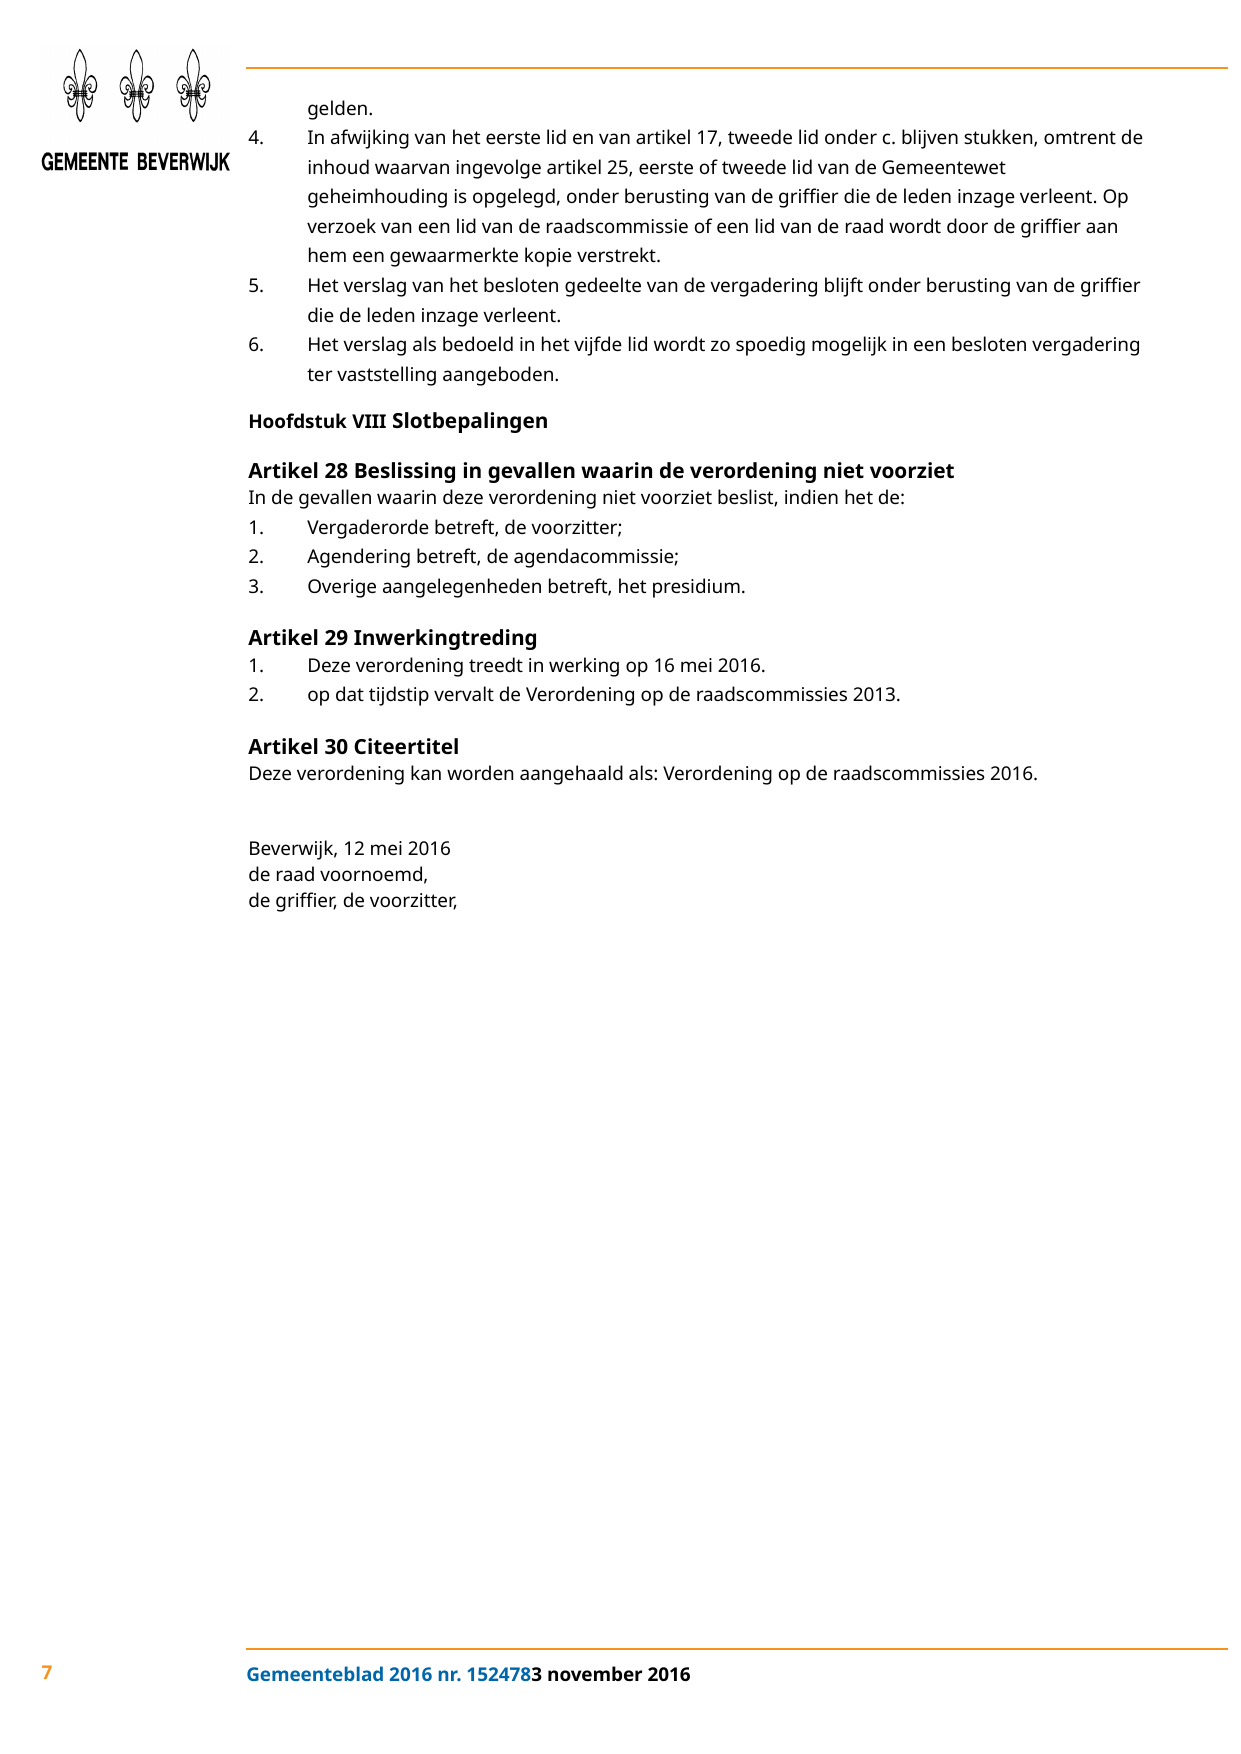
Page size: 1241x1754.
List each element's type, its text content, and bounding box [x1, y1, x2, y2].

list Het verslag als bedoeld in het vijfde lid wordt zo spoedig mogelijk in een besloten vergadering ter vaststelling aangeboden. [248, 331, 1152, 387]
list Vergaderorde betreft, de voorzitter; [248, 514, 1152, 540]
text In de gevallen waarin deze verordening niet voorziet beslist, indien het de: [248, 484, 1152, 510]
text Artikel 30 Citeertitel [248, 732, 1152, 760]
text Deze verordening kan worden aangehaald als: Verordening op de raadscommissies 2016. [248, 760, 1152, 786]
list gelden. [248, 95, 1152, 121]
text Hoofdstuk VIII Slotbepalingen [248, 407, 1152, 435]
list Het verslag van het besloten gedeelte van de vergadering blijft onder berusting van de griffier die de leden inzage verleent. [248, 272, 1152, 328]
text Artikel 28 Beslissing in gevallen waarin de verordening niet voorziet [248, 456, 1152, 484]
list Deze verordening treedt in werking op 16 mei 2016. [248, 652, 1152, 678]
text Beverwijk, 12 mei 2016 [248, 836, 1152, 861]
text de raad voornoemd, [248, 861, 1152, 887]
text Artikel 29 Inwerkingtreding [248, 623, 1152, 652]
picture [41, 47, 231, 172]
list Overige aangelegenheden betreft, het presidium. [248, 573, 1152, 599]
text de griffier, de voorzitter, [248, 887, 1152, 913]
list In afwijking van het eerste lid en van artikel 17, tweede lid onder c. blijven stukken, omtrent de inhoud waarvan ingevolge artikel 25, eerste of tweede lid van de Gemeentewet geheimhouding is opgelegd, onder berusting van de griffier die de leden inzage verleent. Op verzoek van een lid van de raadscommissie of een lid van de raad wordt door de griffier aan hem een gewaarmerkte kopie verstrekt. [248, 124, 1152, 268]
list op dat tijdstip vervalt de Verordening op de raadscommissies 2013. [248, 682, 1152, 707]
list Agendering betreft, de agendacommissie; [248, 543, 1152, 569]
